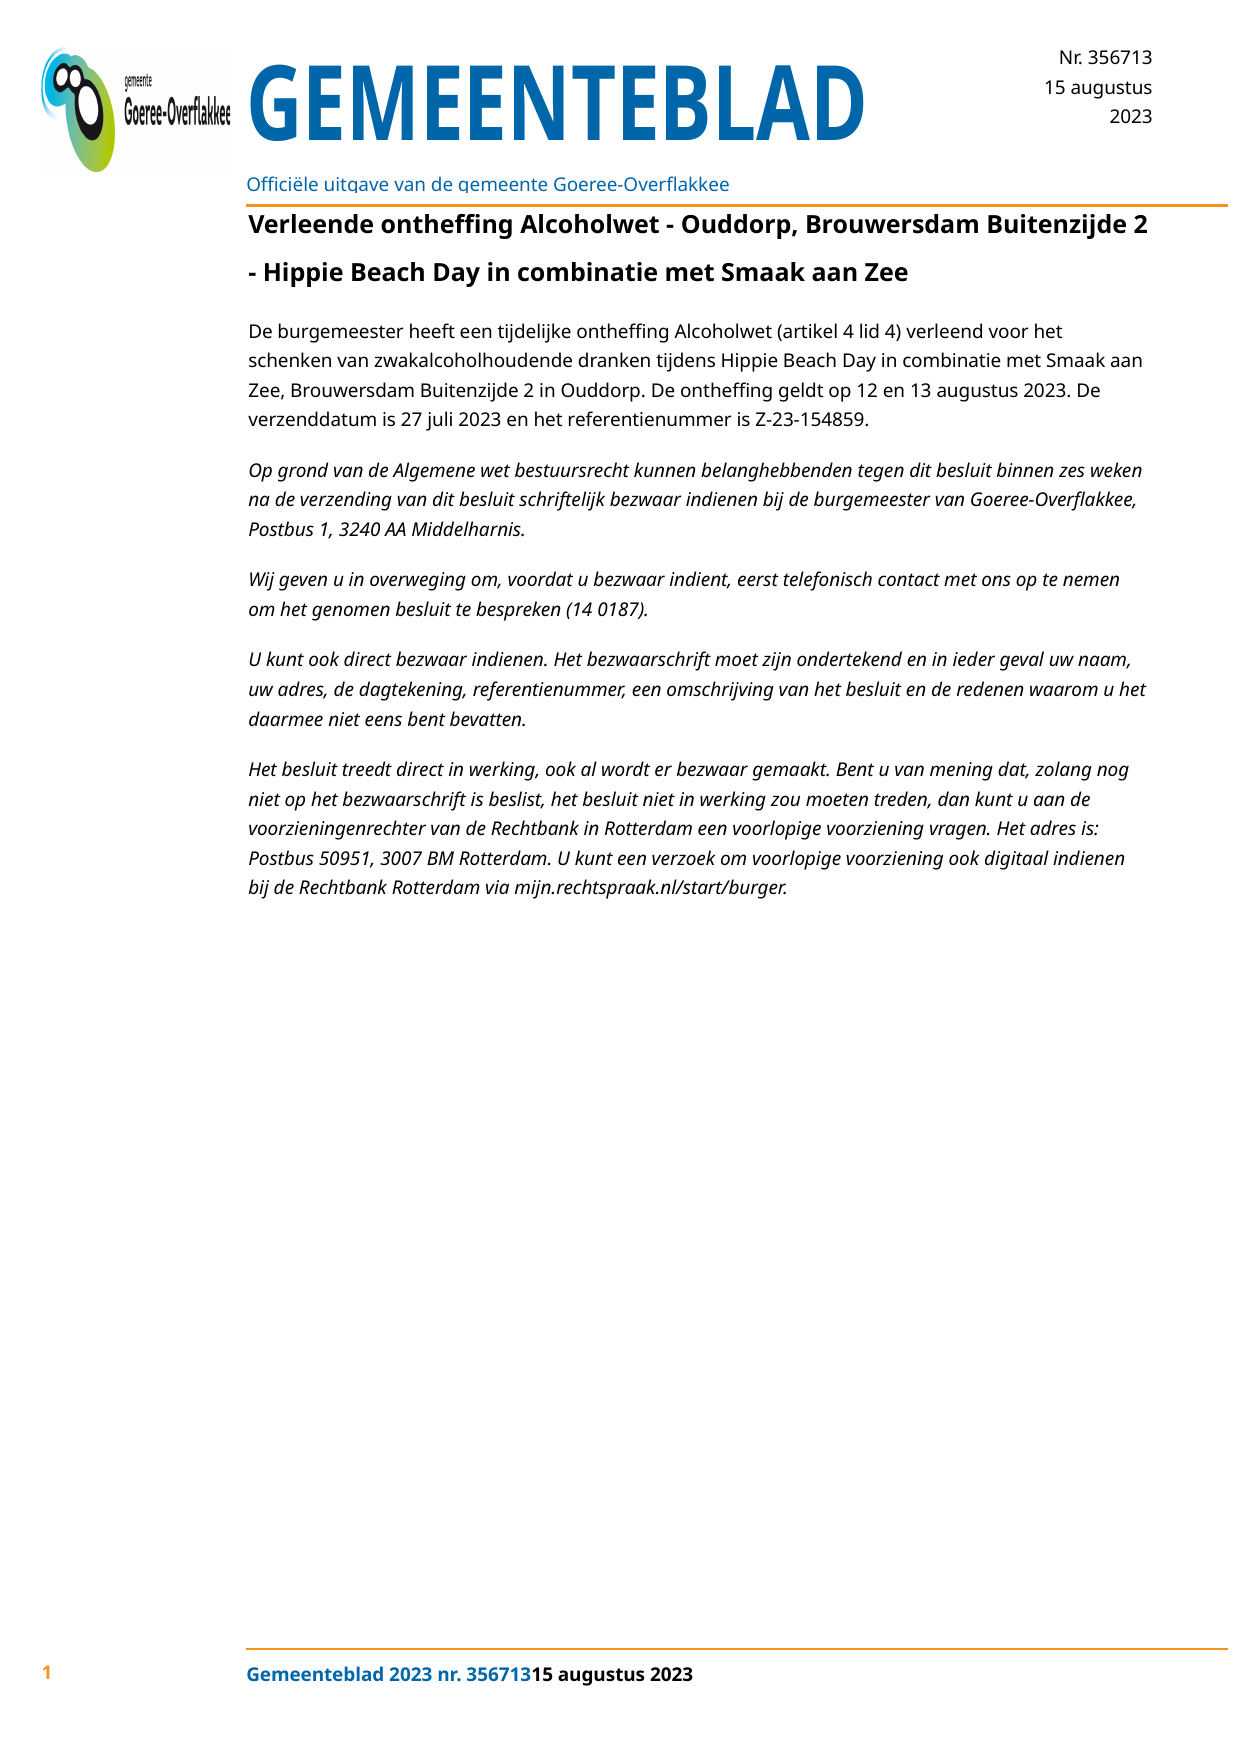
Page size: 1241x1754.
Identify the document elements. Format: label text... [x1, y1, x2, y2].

text De burgemeester heeft een tijdelijke ontheffing Alcoholwet (artikel 4 lid 4) verleend voor het schenken van zwakalcoholhoudende dranken tijdens Hippie Beach Day in combinatie met Smaak aan Zee, Brouwersdam Buitenzijde 2 in Ouddorp. De ontheffing geldt op 12 en 13 augustus 2023. De verzenddatum is 27 juli 2023 en het referentienummer is Z-23-154859. [248, 318, 1152, 432]
picture [41, 47, 231, 172]
text U kunt ook direct bezwaar indienen. Het bezwaarschrift moet zijn ondertekend en in ieder geval uw naam, uw adres, de dagtekening, referentienummer, een omschrijving van het besluit en de redenen waarom u het daarmee niet eens bent bevatten. [248, 647, 1152, 732]
text Op grond van de Algemene wet bestuursrecht kunnen belanghebbenden tegen dit besluit binnen zes weken na de verzending van dit besluit schriftelijk bezwaar indienen bij de burgemeester van Goeree-Overflakkee, Postbus 1, 3240 AA Middelharnis. [248, 457, 1152, 542]
text Wij geven u in overweging om, voordat u bezwaar indient, eerst telefonisch contact met ons op te nemen om het genomen besluit te bespreken (14 0187). [248, 567, 1152, 622]
text Verleende ontheffing Alcoholwet - Ouddorp, Brouwersdam Buitenzijde 2 - Hippie Beach Day in combinatie met Smaak aan Zee [248, 207, 1152, 288]
text Het besluit treedt direct in werking, ook al wordt er bezwaar gemaakt. Bent u van mening dat, zolang nog niet op het bezwaarschrift is beslist, het besluit niet in werking zou moeten treden, dan kunt u aan de voorzieningenrechter van de Rechtbank in Rotterdam een voorlopige voorziening vragen. Het adres is: Postbus 50951, 3007 BM Rotterdam. U kunt een verzoek om voorlopige voorziening ook digitaal indienen bij de Rechtbank Rotterdam via mijn.rechtspraak.nl/start/burger. [248, 756, 1152, 900]
